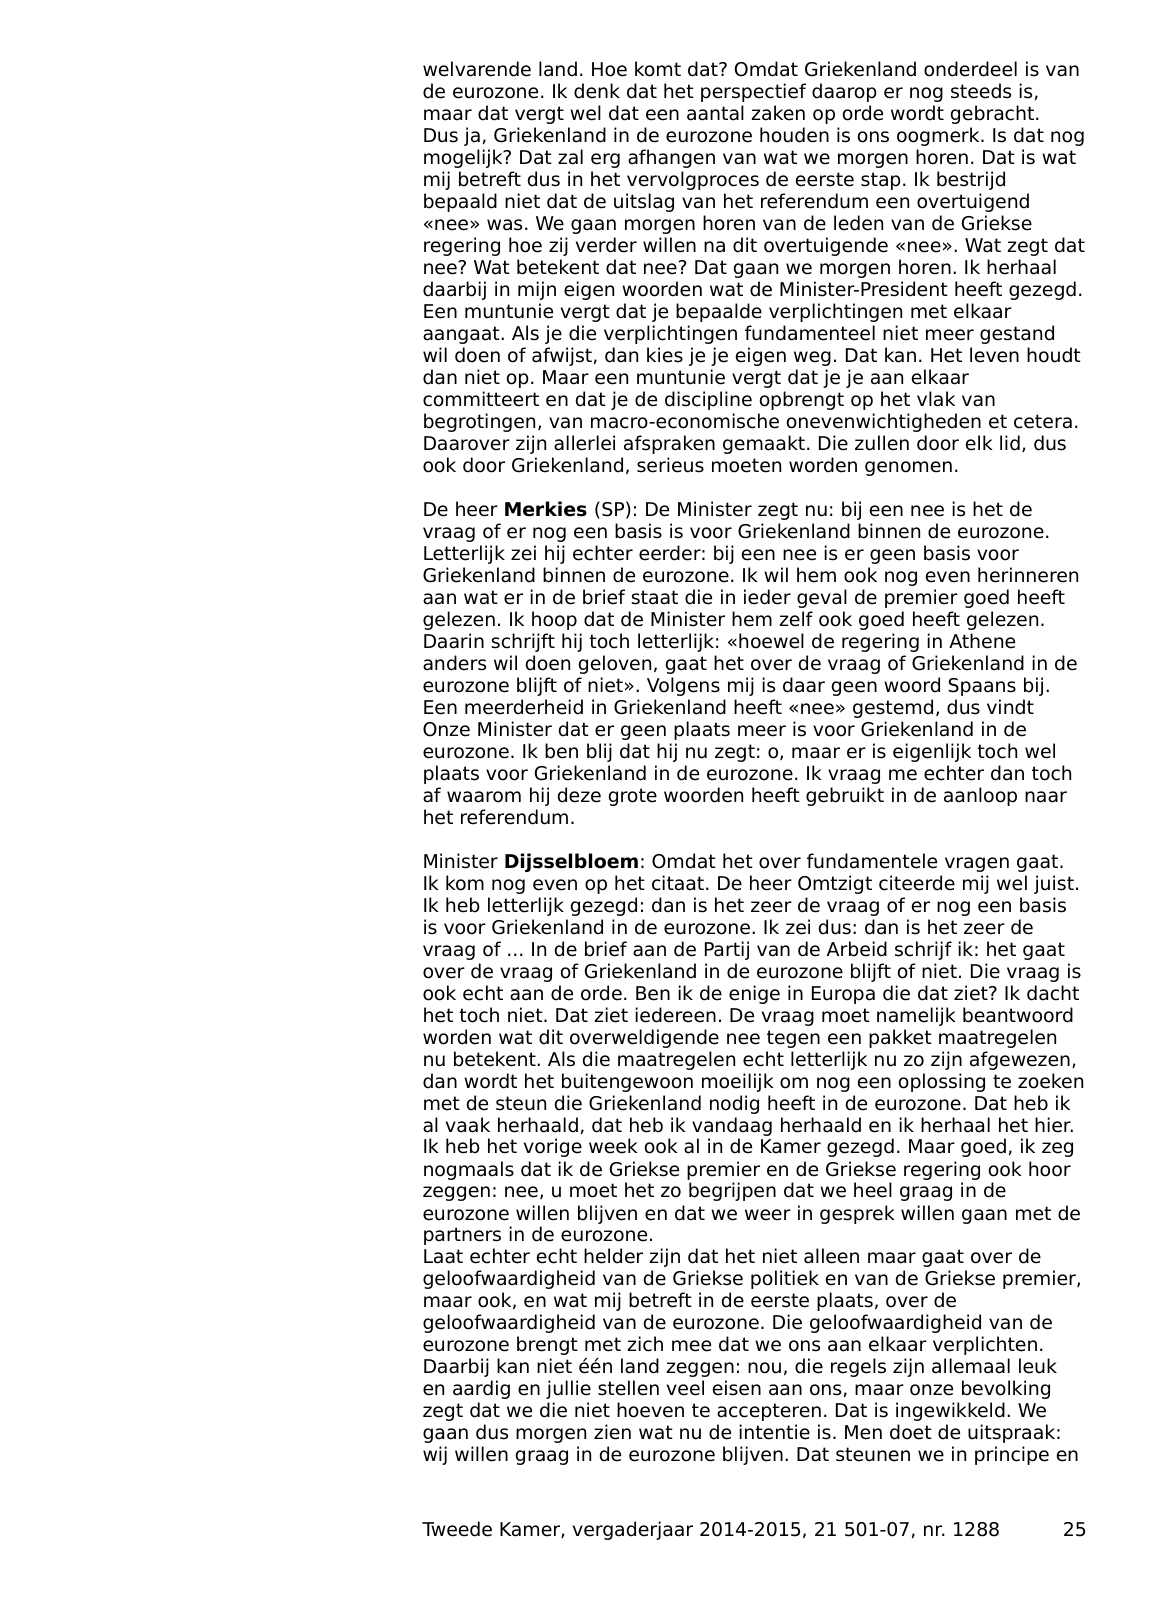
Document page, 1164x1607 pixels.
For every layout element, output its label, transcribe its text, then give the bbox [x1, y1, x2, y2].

text Dus ja, Griekenland in de eurozone houden is ons oogmerk. Is dat nog mogelijk? Dat zal erg afhangen van wat we morgen horen. Dat is wat mij betreft dus in het vervolgproces de eerste stap. Ik bestrijd bepaald niet dat de uitslag van het referendum een overtuigend «nee» was. We gaan morgen horen van de leden van de Griekse regering hoe zij verder willen na dit overtuigende «nee». Wat zegt dat nee? Wat betekent dat nee? Dat gaan we morgen horen. Ik herhaal daarbij in mijn eigen woorden wat de Minister-President heeft gezegd. Een muntunie vergt dat je bepaalde verplichtingen met elkaar aangaat. Als je die verplichtingen fundamenteel niet meer gestand wil doen of afwijst, dan kies je je eigen weg. Dat kan. Het leven houdt dan niet op. Maar een muntunie vergt dat je je aan elkaar committeert en dat je de discipline opbrengt op het vlak van begrotingen, van macro-economische onevenwichtigheden et cetera. Daarover zijn allerlei afspraken gemaakt. Die zullen door elk lid, dus ook door Griekenland, serieus moeten worden genomen. [422, 125, 1087, 477]
text Minister Dijsselbloem: Omdat het over fundamentele vragen gaat. Ik kom nog even op het citaat. De heer Omtzigt citeerde mij wel juist. Ik heb letterlijk gezegd: dan is het zeer de vraag of er nog een basis is voor Griekenland in de eurozone. Ik zei dus: dan is het zeer de vraag of ... In de brief aan de Partij van de Arbeid schrijf ik: het gaat over de vraag of Griekenland in de eurozone blijft of niet. Die vraag is ook echt aan de orde. Ben ik de enige in Europa die dat ziet? Ik dacht het toch niet. Dat ziet iedereen. De vraag moet namelijk beantwoord worden wat dit overweldigende nee tegen een pakket maatregelen nu betekent. Als die maatregelen echt letterlijk nu zo zijn afgewezen, dan wordt het buitengewoon moeilijk om nog een oplossing te zoeken met de steun die Griekenland nodig heeft in de eurozone. Dat heb ik al vaak herhaald, dat heb ik vandaag herhaald en ik herhaal het hier. Ik heb het vorige week ook al in de Kamer gezegd. Maar goed, ik zeg nogmaals dat ik de Griekse premier en de Griekse regering ook hoor zeggen: nee, u moet het zo begrijpen dat we heel graag in de eurozone willen blijven en dat we weer in gesprek willen gaan met de partners in de eurozone. [422, 851, 1087, 1246]
text Laat echter echt helder zijn dat het niet alleen maar gaat over de geloofwaardigheid van de Griekse politiek en van de Griekse premier, maar ook, en wat mij betreft in de eerste plaats, over de geloofwaardigheid van de eurozone. Die geloofwaardigheid van de eurozone brengt met zich mee dat we ons aan elkaar verplichten. Daarbij kan niet één land zeggen: nou, die regels zijn allemaal leuk en aardig en jullie stellen veel eisen aan ons, maar onze bevolking zegt dat we die niet hoeven te accepteren. Dat is ingewikkeld. We gaan dus morgen zien wat nu de intentie is. Men doet de uitspraak: wij willen graag in de eurozone blijven. Dat steunen we in principe en [422, 1246, 1087, 1466]
text welvarende land. Hoe komt dat? Omdat Griekenland onderdeel is van de eurozone. Ik denk dat het perspectief daarop er nog steeds is, maar dat vergt wel dat een aantal zaken op orde wordt gebracht. [422, 59, 1087, 125]
text De heer Merkies (SP): De Minister zegt nu: bij een nee is het de vraag of er nog een basis is voor Griekenland binnen de eurozone. Letterlijk zei hij echter eerder: bij een nee is er geen basis voor Griekenland binnen de eurozone. Ik wil hem ook nog even herinneren aan wat er in de brief staat die in ieder geval de premier goed heeft gelezen. Ik hoop dat de Minister hem zelf ook goed heeft gelezen. Daarin schrijft hij toch letterlijk: «hoewel de regering in Athene anders wil doen geloven, gaat het over de vraag of Griekenland in de eurozone blijft of niet». Volgens mij is daar geen woord Spaans bij. Een meerderheid in Griekenland heeft «nee» gestemd, dus vindt Onze Minister dat er geen plaats meer is voor Griekenland in de eurozone. Ik ben blij dat hij nu zegt: o, maar er is eigenlijk toch wel plaats voor Griekenland in de eurozone. Ik vraag me echter dan toch af waarom hij deze grote woorden heeft gebruikt in de aanloop naar het referendum. [422, 499, 1087, 828]
